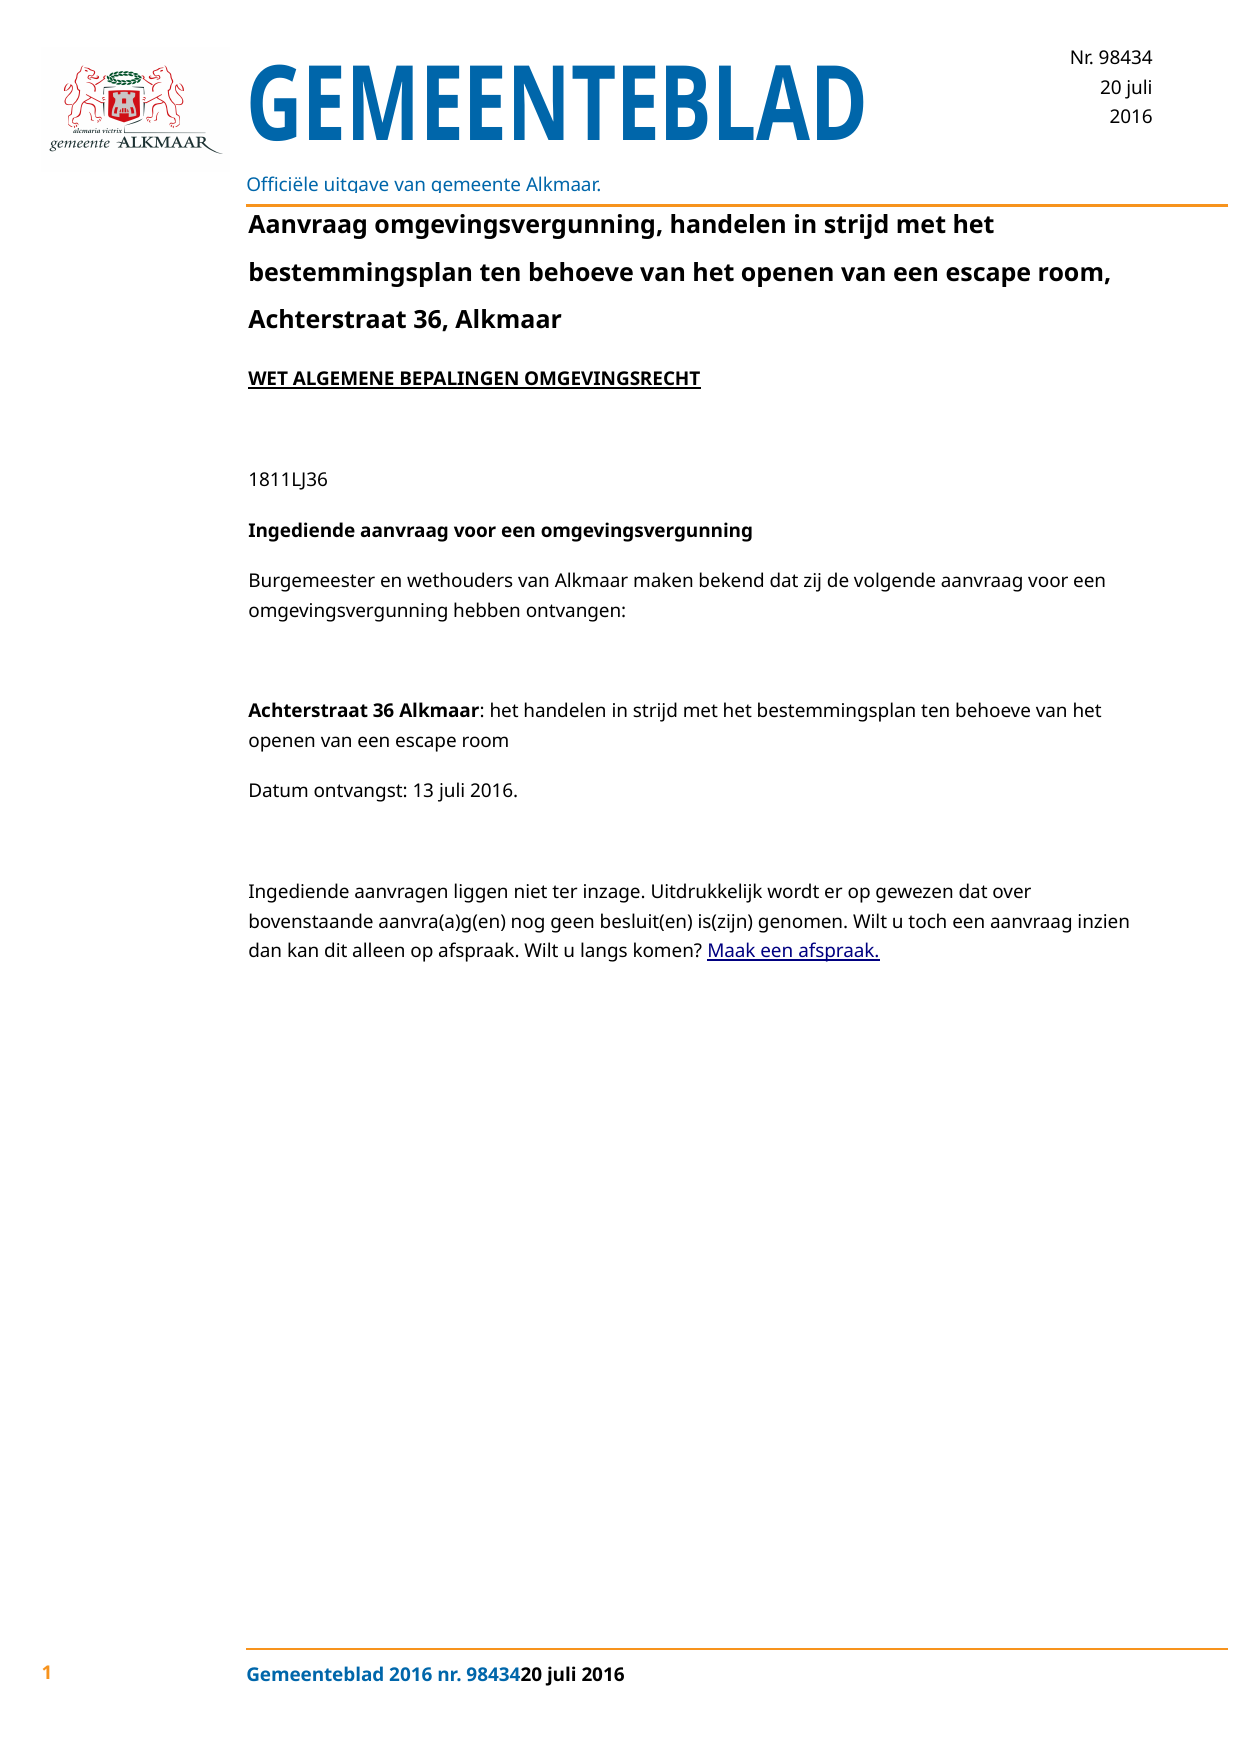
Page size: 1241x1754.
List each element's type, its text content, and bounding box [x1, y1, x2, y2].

text Ingediende aanvragen liggen niet ter inzage. Uitdrukkelijk wordt er op gewezen dat over bovenstaande aanvra(a)g(en) nog geen besluit(en) is(zijn) genomen. Wilt u toch een aanvraag inzien dan kan dit alleen op afspraak. Wilt u langs komen? Maak een afspraak. [248, 878, 1152, 963]
text Datum ontvangst: 13 juli 2016. [248, 778, 1152, 803]
text Ingediende aanvraag voor een omgevingsvergunning [248, 517, 1152, 542]
text Achterstraat 36 Alkmaar: het handelen in strijd met het bestemmingsplan ten behoeve van het openen van een escape room [248, 698, 1152, 753]
text Aanvraag omgevingsvergunning, handelen in strijd met het bestemmingsplan ten behoeve van het openen van een escape room, Achterstraat 36, Alkmaar [248, 207, 1152, 336]
text Burgemeester en wethouders van Alkmaar maken bekend dat zij de volgende aanvraag voor een omgevingsvergunning hebben ontvangen: [248, 567, 1152, 622]
text WET ALGEMENE BEPALINGEN OMGEVINGSRECHT [248, 366, 1152, 391]
text 1811LJ36 [248, 466, 1152, 492]
picture [41, 47, 231, 172]
